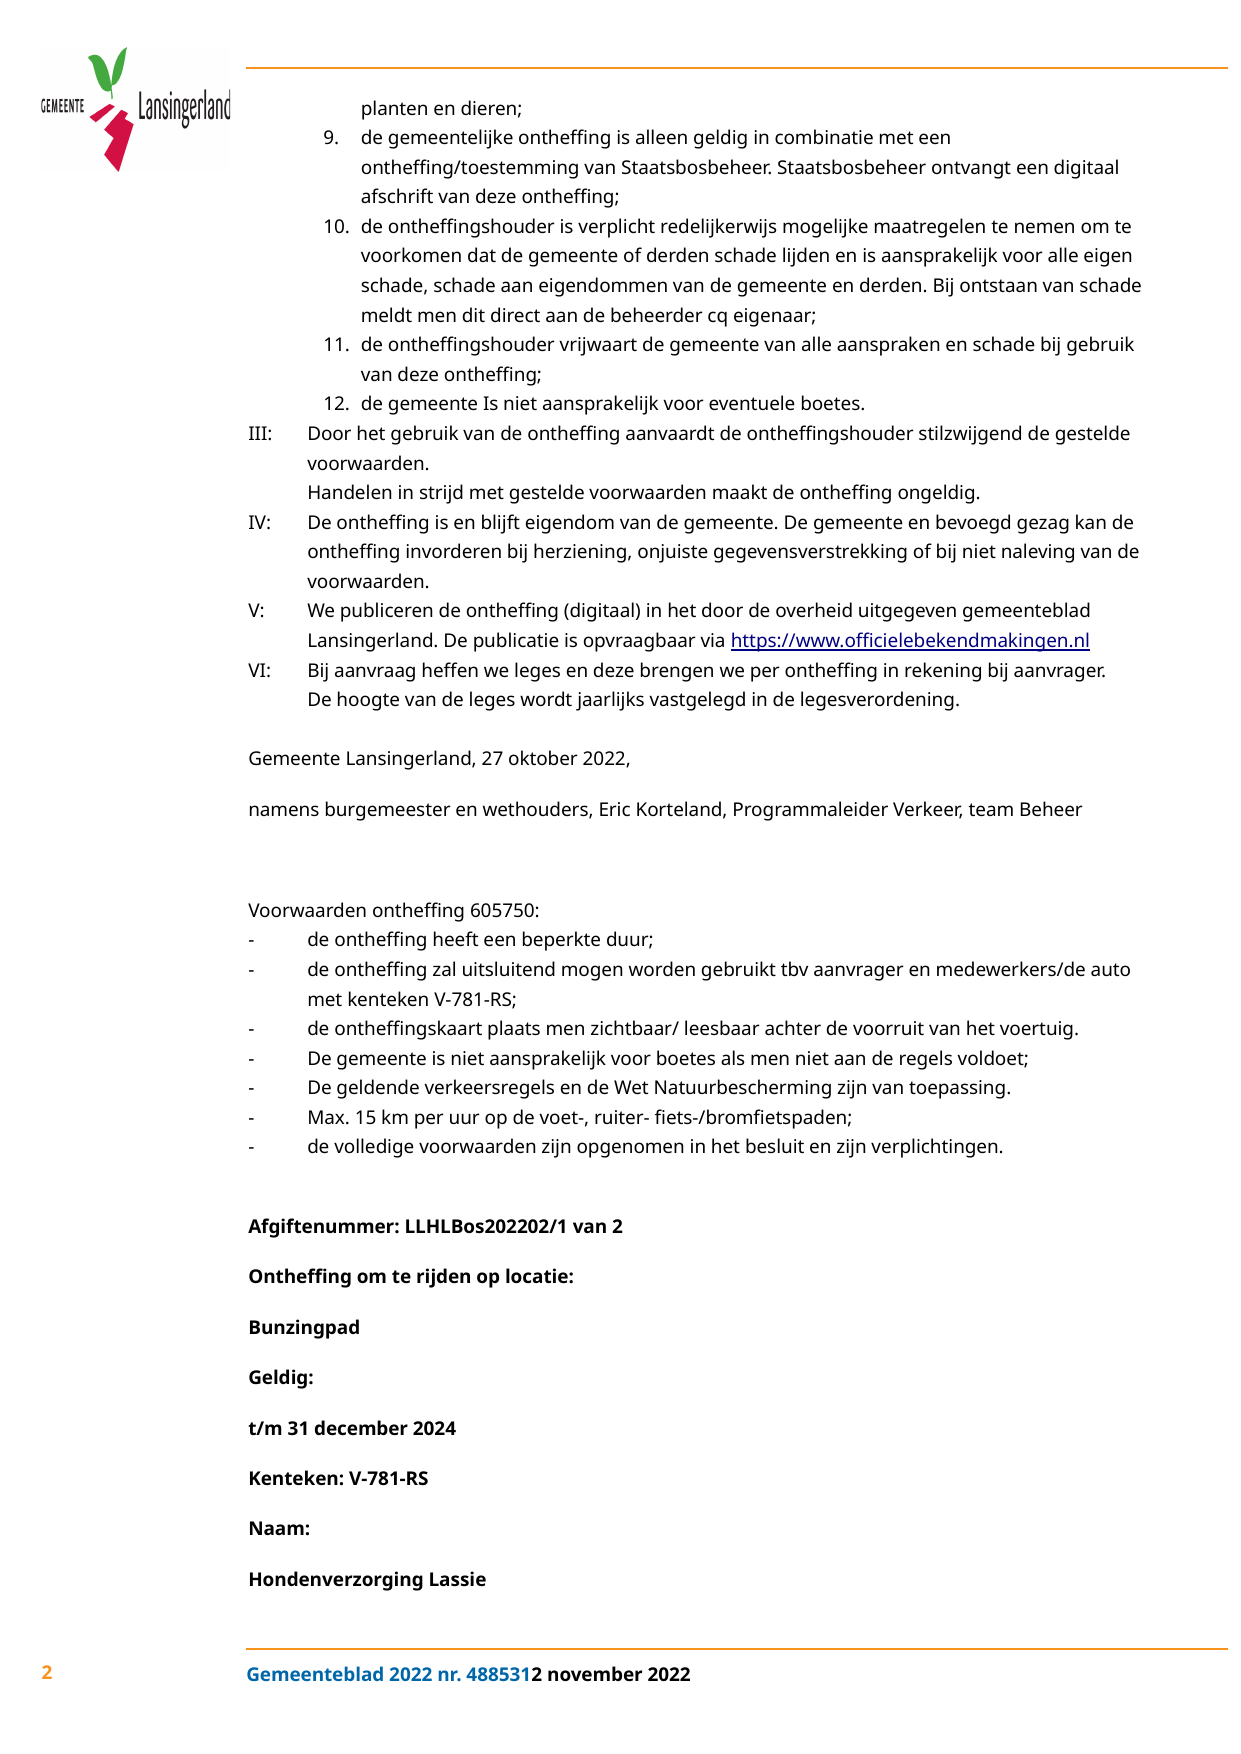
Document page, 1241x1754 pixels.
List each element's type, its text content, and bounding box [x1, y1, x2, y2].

list Bij aanvraag heffen we leges en deze brengen we per ontheffing in rekening bij aanvrager. [248, 657, 1152, 683]
text t/m 31 december 2024 [248, 1415, 1152, 1440]
text Hondenverzorging Lassie [248, 1566, 1152, 1592]
list de gemeentelijke ontheffing is alleen geldig in combinatie met een ontheffing/toestemming van Staatsbosbeheer. Staatsbosbeheer ontvangt een digitaal afschrift van deze ontheffing; [323, 124, 1152, 209]
text Bunzingpad [248, 1314, 1152, 1339]
text namens burgemeester en wethouders, Eric Korteland, Programmaleider Verkeer, team Beheer [248, 796, 1152, 822]
table_header Voorwaarden ontheffing 605750: de ontheffing heeft een beperkte duur; de ontheffing zal uitsluitend mogen worden gebruikt tbv aanvrager en medewerkers/de auto met kenteken V-781-RS; de ontheffingskaart plaats men zichtbaar/ leesbaar achter de voorruit van het voertuig. De gemeente is niet aansprakelijk voor boetes als men niet aan de regels voldoet; De geldende verkeersregels en de Wet Natuurbescherming zijn van toepassing. Max. 15 km per uur op de voet-, ruiter- fiets-/bromfietspaden; de volledige voorwaarden zijn opgenomen in het besluit en zijn verplichtingen. [248, 897, 1152, 1159]
list de ontheffingshouder is verplicht redelijkerwijs mogelijke maatregelen te nemen om te voorkomen dat de gemeente of derden schade lijden en is aansprakelijk voor alle eigen schade, schade aan eigendommen van de gemeente en derden. Bij ontstaan van schade meldt men dit direct aan de beheerder cq eigenaar; [323, 213, 1152, 328]
list de gemeente Is niet aansprakelijk voor eventuele boetes. [323, 391, 1152, 416]
list De hoogte van de leges wordt jaarlijks vastgelegd in de legesverordening. [248, 686, 1152, 712]
text Afgiftenummer: LLHLBos202202/1 van 2 [248, 1213, 1152, 1239]
picture [41, 47, 231, 172]
text Kenteken: V-781-RS [248, 1465, 1152, 1491]
text Naam: [248, 1516, 1152, 1541]
text Ontheffing om te rijden op locatie: [248, 1263, 1152, 1289]
list Handelen in strijd met gestelde voorwaarden maakt de ontheffing ongeldig. [248, 479, 1152, 505]
text Gemeente Lansingerland, 27 oktober 2022, [248, 746, 1152, 771]
list De ontheffing is en blijft eigendom van de gemeente. De gemeente en bevoegd gezag kan de ontheffing invorderen bij herziening, onjuiste gegevensverstrekking of bij niet naleving van de voorwaarden. [248, 509, 1152, 594]
list planten en dieren; [323, 95, 1152, 121]
list Door het gebruik van de ontheffing aanvaardt de ontheffingshouder stilzwijgend de gestelde voorwaarden. [248, 420, 1152, 476]
list de ontheffingshouder vrijwaart de gemeente van alle aanspraken en schade bij gebruik van deze ontheffing; [323, 331, 1152, 387]
list We publiceren de ontheffing (digitaal) in het door de overheid uitgegeven gemeenteblad Lansingerland. De publicatie is opvraagbaar via https://www.officielebekendmakingen.nl [248, 598, 1152, 653]
text Geldig: [248, 1364, 1152, 1390]
